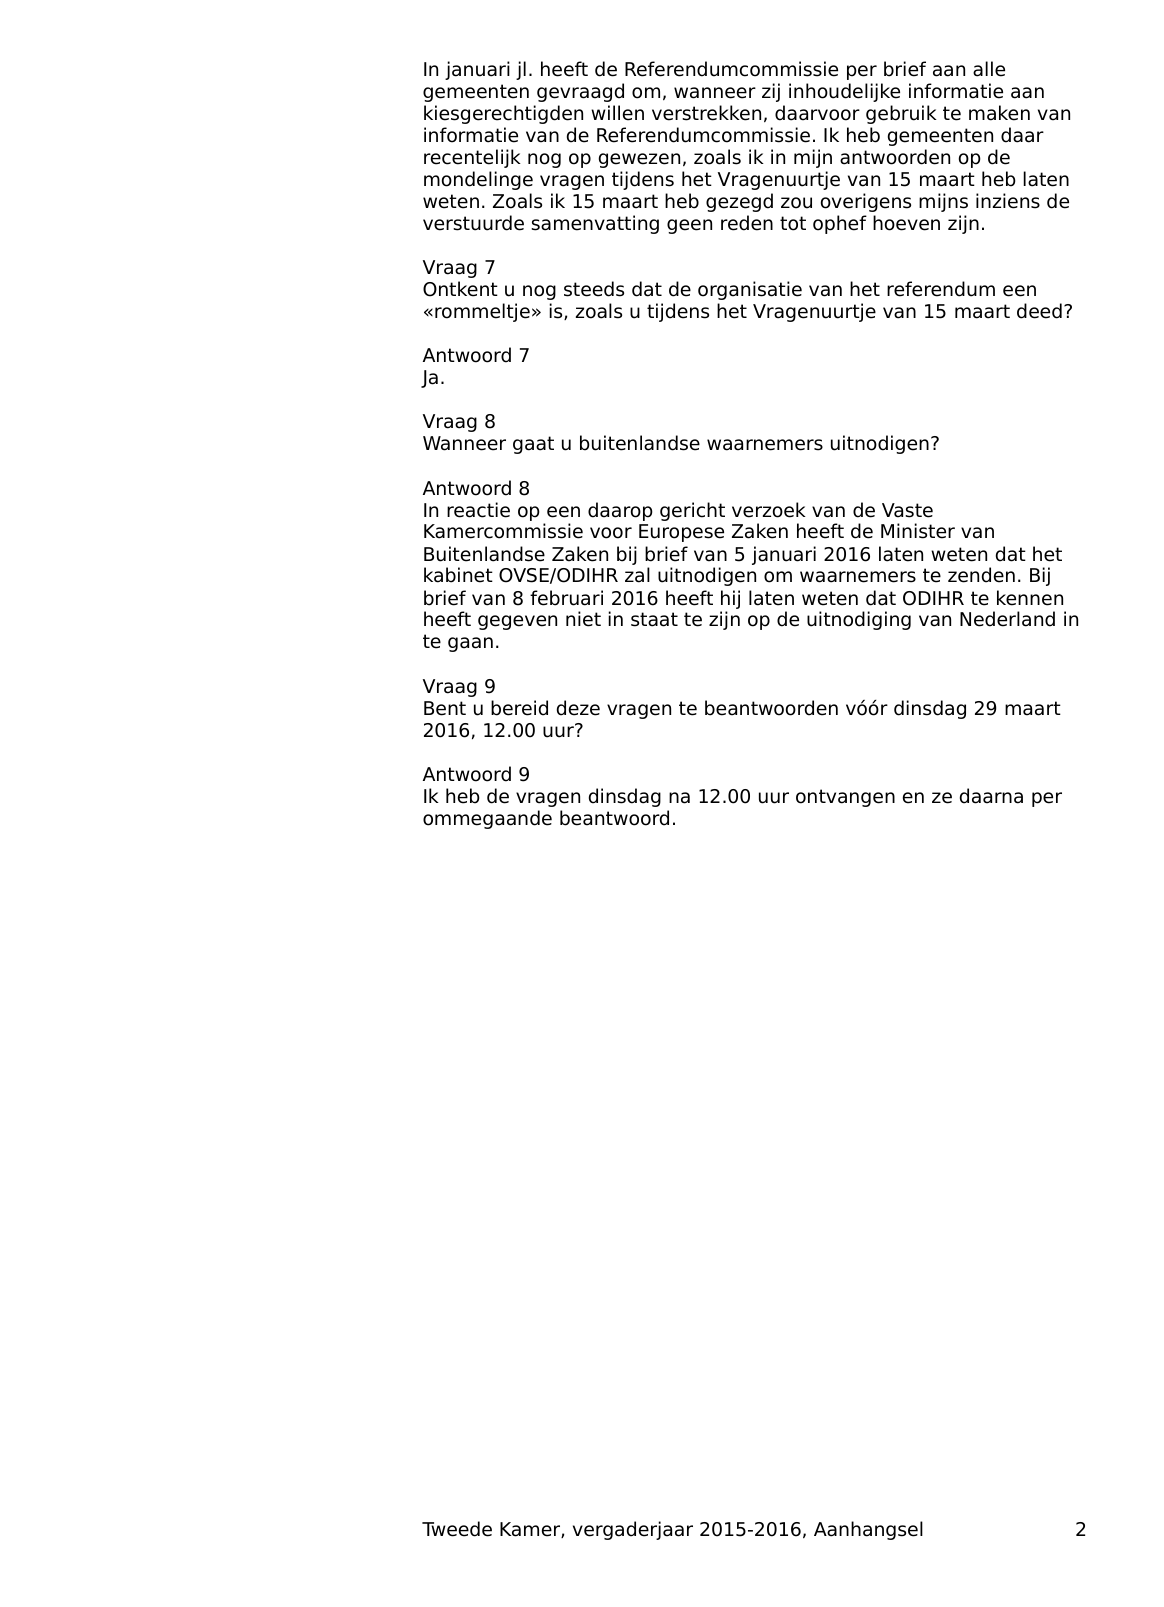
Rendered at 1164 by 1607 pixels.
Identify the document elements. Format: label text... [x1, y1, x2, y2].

text Ja. [422, 367, 1087, 389]
text Ik heb de vragen dinsdag na 12.00 uur ontvangen en ze daarna per ommegaande beantwoord. [422, 786, 1087, 829]
text Vraag 8 [422, 411, 1087, 433]
text Ontkent u nog steeds dat de organisatie van het referendum een «rommeltje» is, zoals u tijdens het Vragenuurtje van 15 maart deed? [422, 279, 1087, 323]
text Wanneer gaat u buitenlandse waarnemers uitnodigen? [422, 433, 1087, 455]
text Antwoord 7 [422, 345, 1087, 367]
text Antwoord 8 [422, 477, 1087, 499]
text Vraag 7 [422, 257, 1087, 279]
text Antwoord 9 [422, 764, 1087, 786]
text Bent u bereid deze vragen te beantwoorden vóór dinsdag 29 maart 2016, 12.00 uur? [422, 697, 1087, 741]
text In januari jl. heeft de Referendumcommissie per brief aan alle gemeenten gevraagd om, wanneer zij inhoudelijke informatie aan kiesgerechtigden willen verstrekken, daarvoor gebruik te maken van informatie van de Referendumcommissie. Ik heb gemeenten daar recentelijk nog op gewezen, zoals ik in mijn antwoorden op de mondelinge vragen tijdens het Vragenuurtje van 15 maart heb laten weten. Zoals ik 15 maart heb gezegd zou overigens mijns inziens de verstuurde samenvatting geen reden tot ophef hoeven zijn. [422, 59, 1087, 235]
text In reactie op een daarop gericht verzoek van de Vaste Kamercommissie voor Europese Zaken heeft de Minister van Buitenlandse Zaken bij brief van 5 januari 2016 laten weten dat het kabinet OVSE/ODIHR zal uitnodigen om waarnemers te zenden. Bij brief van 8 februari 2016 heeft hij laten weten dat ODIHR te kennen heeft gegeven niet in staat te zijn op de uitnodiging van Nederland in te gaan. [422, 499, 1087, 653]
text Vraag 9 [422, 676, 1087, 697]
